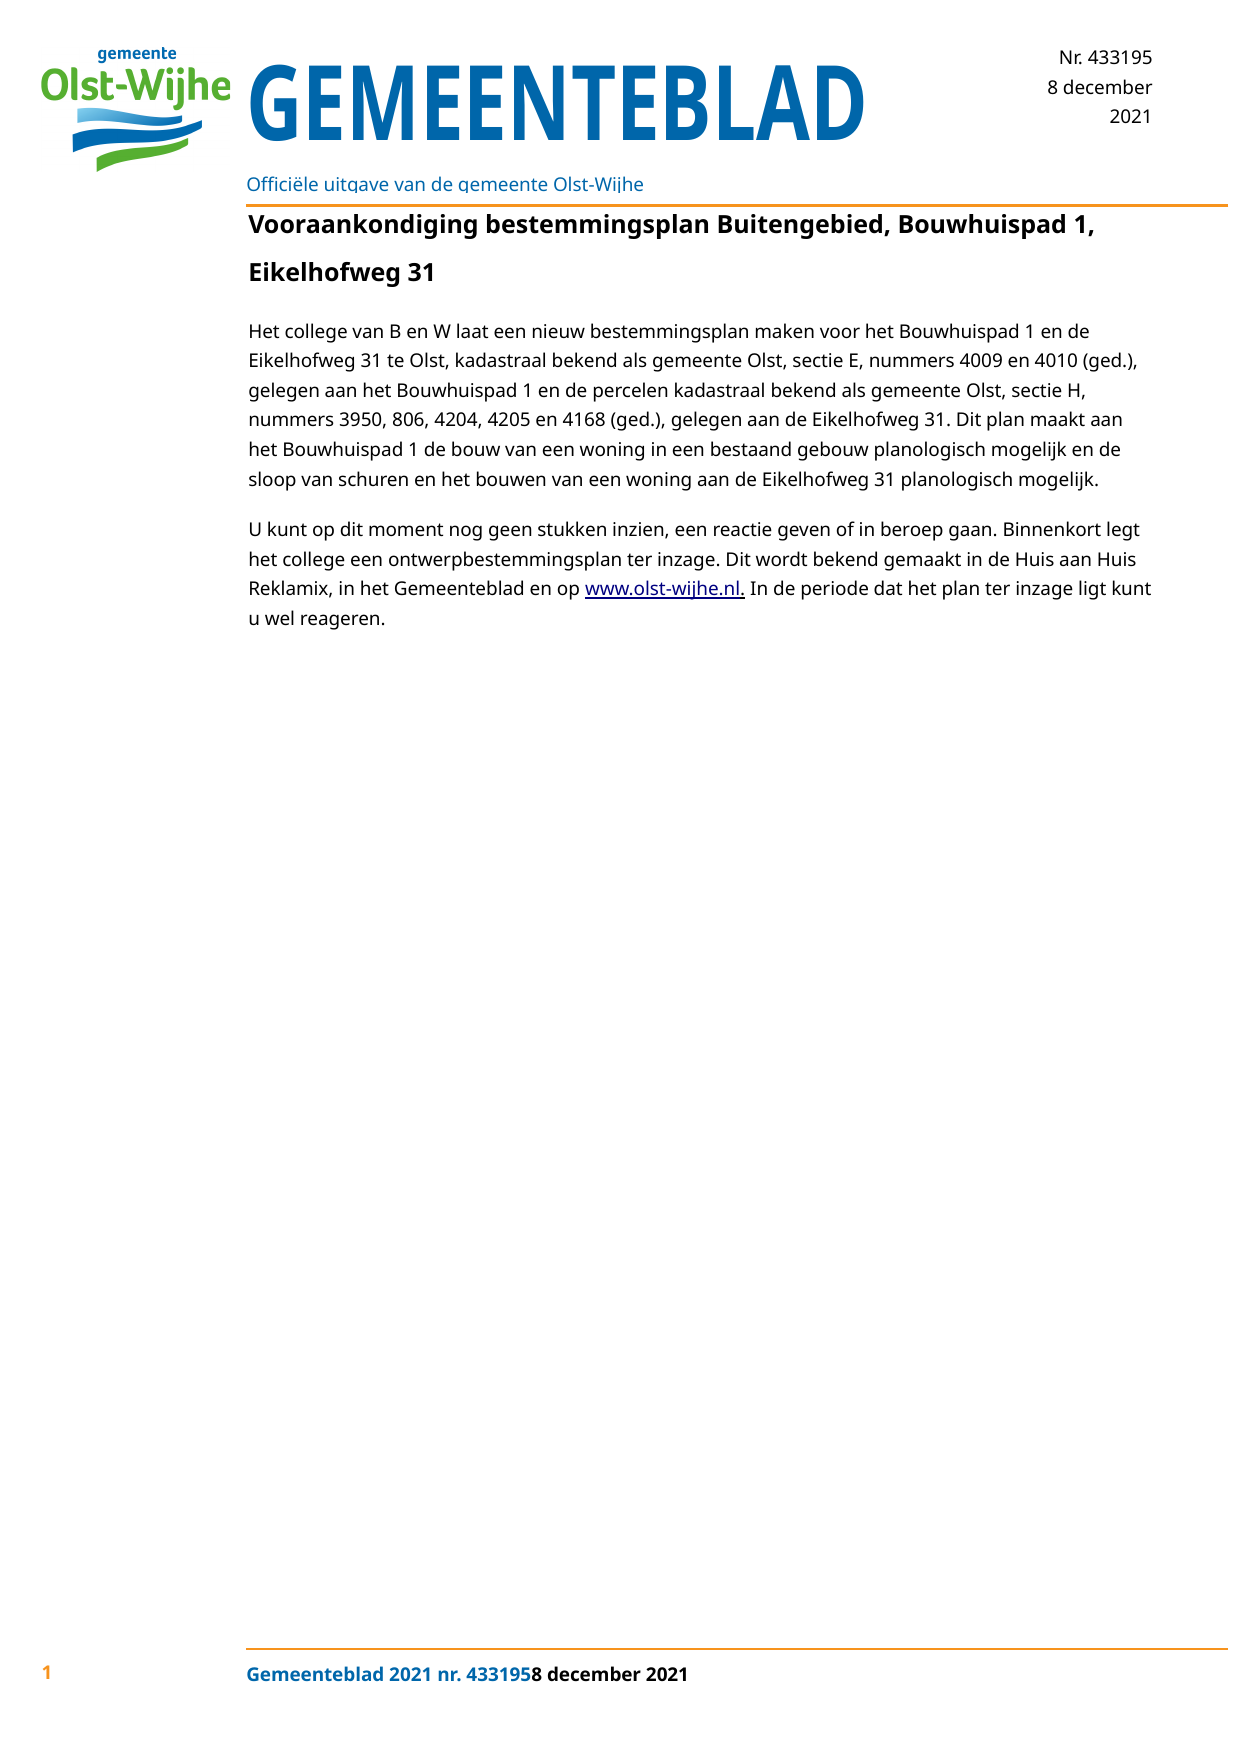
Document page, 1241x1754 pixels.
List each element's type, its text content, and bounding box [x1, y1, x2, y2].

text Vooraankondiging bestemmingsplan Buitengebied, Bouwhuispad 1, Eikelhofweg 31 [248, 207, 1152, 288]
text U kunt op dit moment nog geen stukken inzien, een reactie geven of in beroep gaan. Binnenkort legt het college een ontwerpbestemmingsplan ter inzage. Dit wordt bekend gemaakt in de Huis aan Huis Reklamix, in het Gemeenteblad en op www.olst-wijhe.nl. In de periode dat het plan ter inzage ligt kunt u wel reageren. [248, 516, 1152, 631]
picture [41, 47, 231, 172]
text Het college van B en W laat een nieuw bestemmingsplan maken voor het Bouwhuispad 1 en de Eikelhofweg 31 te Olst, kadastraal bekend als gemeente Olst, sectie E, nummers 4009 en 4010 (ged.), gelegen aan het Bouwhuispad 1 en de percelen kadastraal bekend als gemeente Olst, sectie H, nummers 3950, 806, 4204, 4205 en 4168 (ged.), gelegen aan de Eikelhofweg 31. Dit plan maakt aan het Bouwhuispad 1 de bouw van een woning in een bestaand gebouw planologisch mogelijk en de sloop van schuren en het bouwen van een woning aan de Eikelhofweg 31 planologisch mogelijk. [248, 318, 1152, 492]
